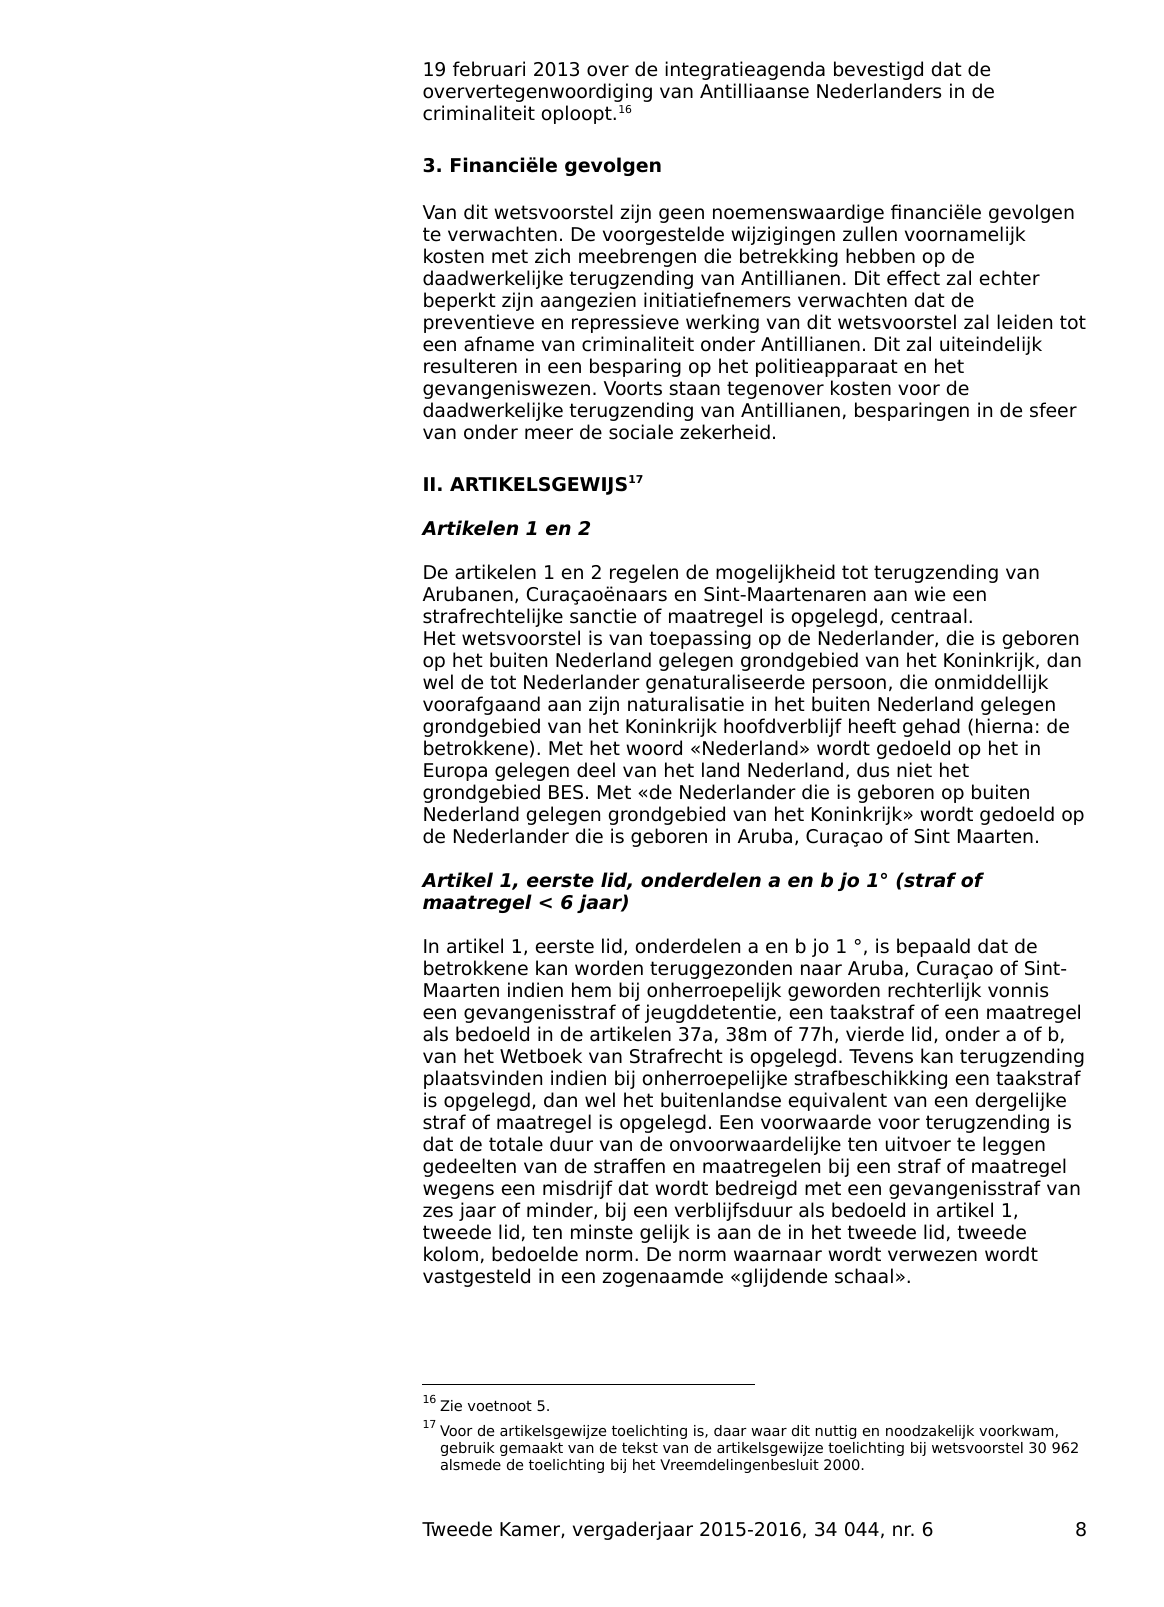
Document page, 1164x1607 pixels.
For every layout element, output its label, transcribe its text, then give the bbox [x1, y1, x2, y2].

subtitle II. ARTIKELSGEWIJS [422, 474, 1087, 496]
text Voor de artikelsgewijze toelichting is, daar waar dit nuttig en noodzakelijk voorkwam, gebruik gemaakt van de tekst van de artikelsgewijze toelichting bij wetsvoorstel 30 962 alsmede de toelichting bij het Vreemdelingenbesluit 2000. [422, 1418, 1087, 1474]
subtitle Artikel 1, eerste lid, onderdelen a en b jo 1° (straf of maatregel < 6 jaar) [422, 870, 1087, 914]
text Het wetsvoorstel is van toepassing op de Nederlander, die is geboren op het buiten Nederland gelegen grondgebied van het Koninkrijk, dan wel de tot Nederlander genaturaliseerde persoon, die onmiddellijk voorafgaand aan zijn naturalisatie in het buiten Nederland gelegen grondgebied van het Koninkrijk hoofdverblijf heeft gehad (hierna: de betrokkene). Met het woord «Nederland» wordt gedoeld op het in Europa gelegen deel van het land Nederland, dus niet het grondgebied BES. Met «de Nederlander die is geboren op buiten Nederland gelegen grondgebied van het Koninkrijk» wordt gedoeld op de Nederlander die is geboren in Aruba, Curaçao of Sint Maarten. [422, 628, 1087, 848]
text De artikelen 1 en 2 regelen de mogelijkheid tot terugzending van Arubanen, Curaçaoënaars en Sint-Maartenaren aan wie een strafrechtelijke sanctie of maatregel is opgelegd, centraal. [422, 562, 1087, 628]
text In artikel 1, eerste lid, onderdelen a en b jo 1 °, is bepaald dat de betrokkene kan worden teruggezonden naar Aruba, Curaçao of Sint-Maarten indien hem bij onherroepelijk geworden rechterlijk vonnis een gevangenisstraf of jeugddetentie, een taakstraf of een maatregel als bedoeld in de artikelen 37a, 38m of 77h, vierde lid, onder a of b, van het Wetboek van Strafrecht is opgelegd. Tevens kan terugzending plaatsvinden indien bij onherroepelijke strafbeschikking een taakstraf is opgelegd, dan wel het buitenlandse equivalent van een dergelijke straf of maatregel is opgelegd. Een voorwaarde voor terugzending is dat de totale duur van de onvoorwaardelijke ten uitvoer te leggen gedeelten van de straffen en maatregelen bij een straf of maatregel wegens een misdrijf dat wordt bedreigd met een gevangenisstraf van zes jaar of minder, bij een verblijfsduur als bedoeld in artikel 1, tweede lid, ten minste gelijk is aan de in het tweede lid, tweede kolom, bedoelde norm. De norm waarnaar wordt verwezen wordt vastgesteld in een zogenaamde «glijdende schaal». [422, 936, 1087, 1288]
subtitle Artikelen 1 en 2 [422, 518, 1087, 540]
text Van dit wetsvoorstel zijn geen noemenswaardige financiële gevolgen te verwachten. De voorgestelde wijzigingen zullen voornamelijk kosten met zich meebrengen die betrekking hebben op de daadwerkelijke terugzending van Antillianen. Dit effect zal echter beperkt zijn aangezien initiatiefnemers verwachten dat de preventieve en repressieve werking van dit wetsvoorstel zal leiden tot een afname van criminaliteit onder Antillianen. Dit zal uiteindelijk resulteren in een besparing op het politieapparaat en het gevangeniswezen. Voorts staan tegenover kosten voor de daadwerkelijke terugzending van Antillianen, besparingen in de sfeer van onder meer de sociale zekerheid. [422, 202, 1087, 444]
text 19 februari 2013 over de integratieagenda bevestigd dat de oververtegenwoordiging van Antilliaanse Nederlanders in de criminaliteit oploopt. [422, 59, 1087, 125]
subtitle 3. Financiële gevolgen [422, 155, 1087, 177]
text Zie voetnoot 5. [422, 1393, 1087, 1416]
